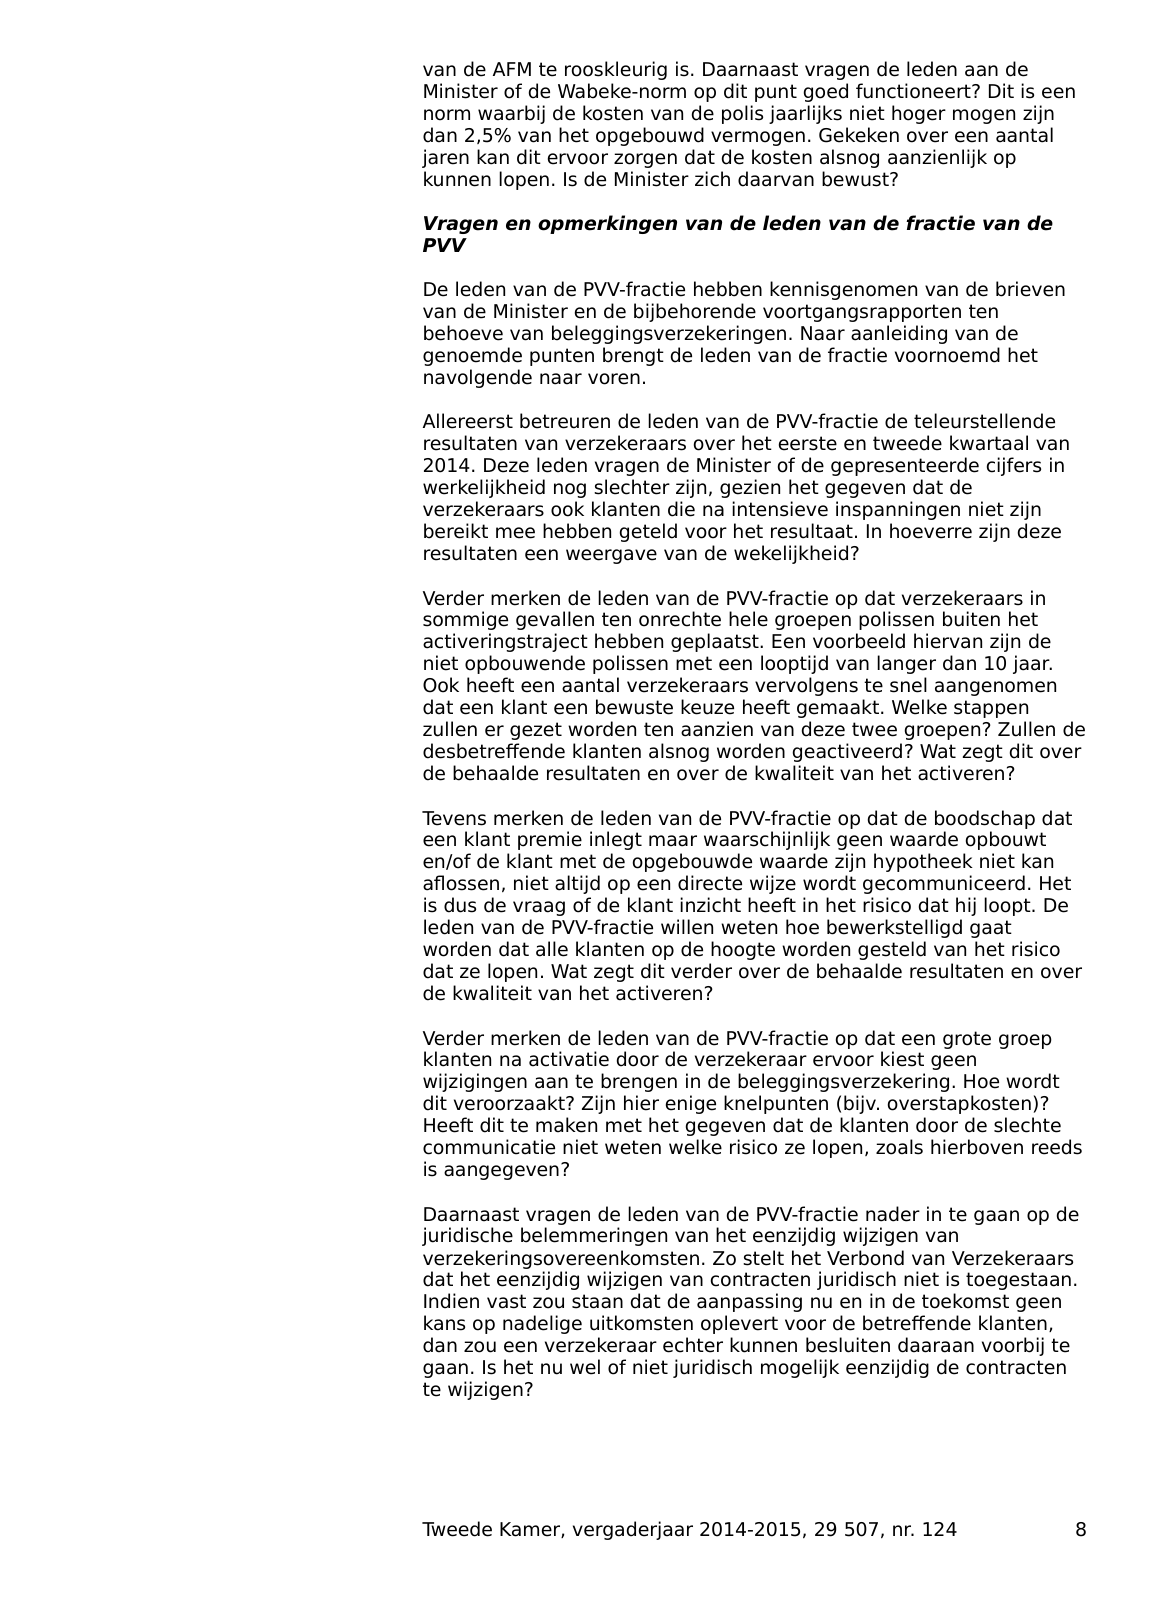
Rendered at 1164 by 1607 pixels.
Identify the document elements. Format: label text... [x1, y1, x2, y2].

text van de AFM te rooskleurig is. Daarnaast vragen de leden aan de Minister of de Wabeke-norm op dit punt goed functioneert? Dit is een norm waarbij de kosten van de polis jaarlijks niet hoger mogen zijn dan 2,5% van het opgebouwd vermogen. Gekeken over een aantal jaren kan dit ervoor zorgen dat de kosten alsnog aanzienlijk op kunnen lopen. Is de Minister zich daarvan bewust? [422, 59, 1087, 191]
text Tevens merken de leden van de PVV-fractie op dat de boodschap dat een klant premie inlegt maar waarschijnlijk geen waarde opbouwt en/of de klant met de opgebouwde waarde zijn hypotheek niet kan aflossen, niet altijd op een directe wijze wordt gecommuniceerd. Het is dus de vraag of de klant inzicht heeft in het risico dat hij loopt. De leden van de PVV-fractie willen weten hoe bewerkstelligd gaat worden dat alle klanten op de hoogte worden gesteld van het risico dat ze lopen. Wat zegt dit verder over de behaalde resultaten en over de kwaliteit van het activeren? [422, 807, 1087, 1005]
text De leden van de PVV-fractie hebben kennisgenomen van de brieven van de Minister en de bijbehorende voortgangsrapporten ten behoeve van beleggingsverzekeringen. Naar aanleiding van de genoemde punten brengt de leden van de fractie voornoemd het navolgende naar voren. [422, 279, 1087, 389]
subtitle Vragen en opmerkingen van de leden van de fractie van de PVV [422, 213, 1087, 257]
text Daarnaast vragen de leden van de PVV-fractie nader in te gaan op de juridische belemmeringen van het eenzijdig wijzigen van verzekeringsovereenkomsten. Zo stelt het Verbond van Verzekeraars dat het eenzijdig wijzigen van contracten juridisch niet is toegestaan. Indien vast zou staan dat de aanpassing nu en in de toekomst geen kans op nadelige uitkomsten oplevert voor de betreffende klanten, dan zou een verzekeraar echter kunnen besluiten daaraan voorbij te gaan. Is het nu wel of niet juridisch mogelijk eenzijdig de contracten te wijzigen? [422, 1203, 1087, 1401]
text Verder merken de leden van de PVV-fractie op dat een grote groep klanten na activatie door de verzekeraar ervoor kiest geen wijzigingen aan te brengen in de beleggingsverzekering. Hoe wordt dit veroorzaakt? Zijn hier enige knelpunten (bijv. overstapkosten)? Heeft dit te maken met het gegeven dat de klanten door de slechte communicatie niet weten welke risico ze lopen, zoals hierboven reeds is aangegeven? [422, 1027, 1087, 1181]
text Verder merken de leden van de PVV-fractie op dat verzekeraars in sommige gevallen ten onrechte hele groepen polissen buiten het activeringstraject hebben geplaatst. Een voorbeeld hiervan zijn de niet opbouwende polissen met een looptijd van langer dan 10 jaar. Ook heeft een aantal verzekeraars vervolgens te snel aangenomen dat een klant een bewuste keuze heeft gemaakt. Welke stappen zullen er gezet worden ten aanzien van deze twee groepen? Zullen de desbetreffende klanten alsnog worden geactiveerd? Wat zegt dit over de behaalde resultaten en over de kwaliteit van het activeren? [422, 587, 1087, 785]
text Allereerst betreuren de leden van de PVV-fractie de teleurstellende resultaten van verzekeraars over het eerste en tweede kwartaal van 2014. Deze leden vragen de Minister of de gepresenteerde cijfers in werkelijkheid nog slechter zijn, gezien het gegeven dat de verzekeraars ook klanten die na intensieve inspanningen niet zijn bereikt mee hebben geteld voor het resultaat. In hoeverre zijn deze resultaten een weergave van de wekelijkheid? [422, 411, 1087, 565]
